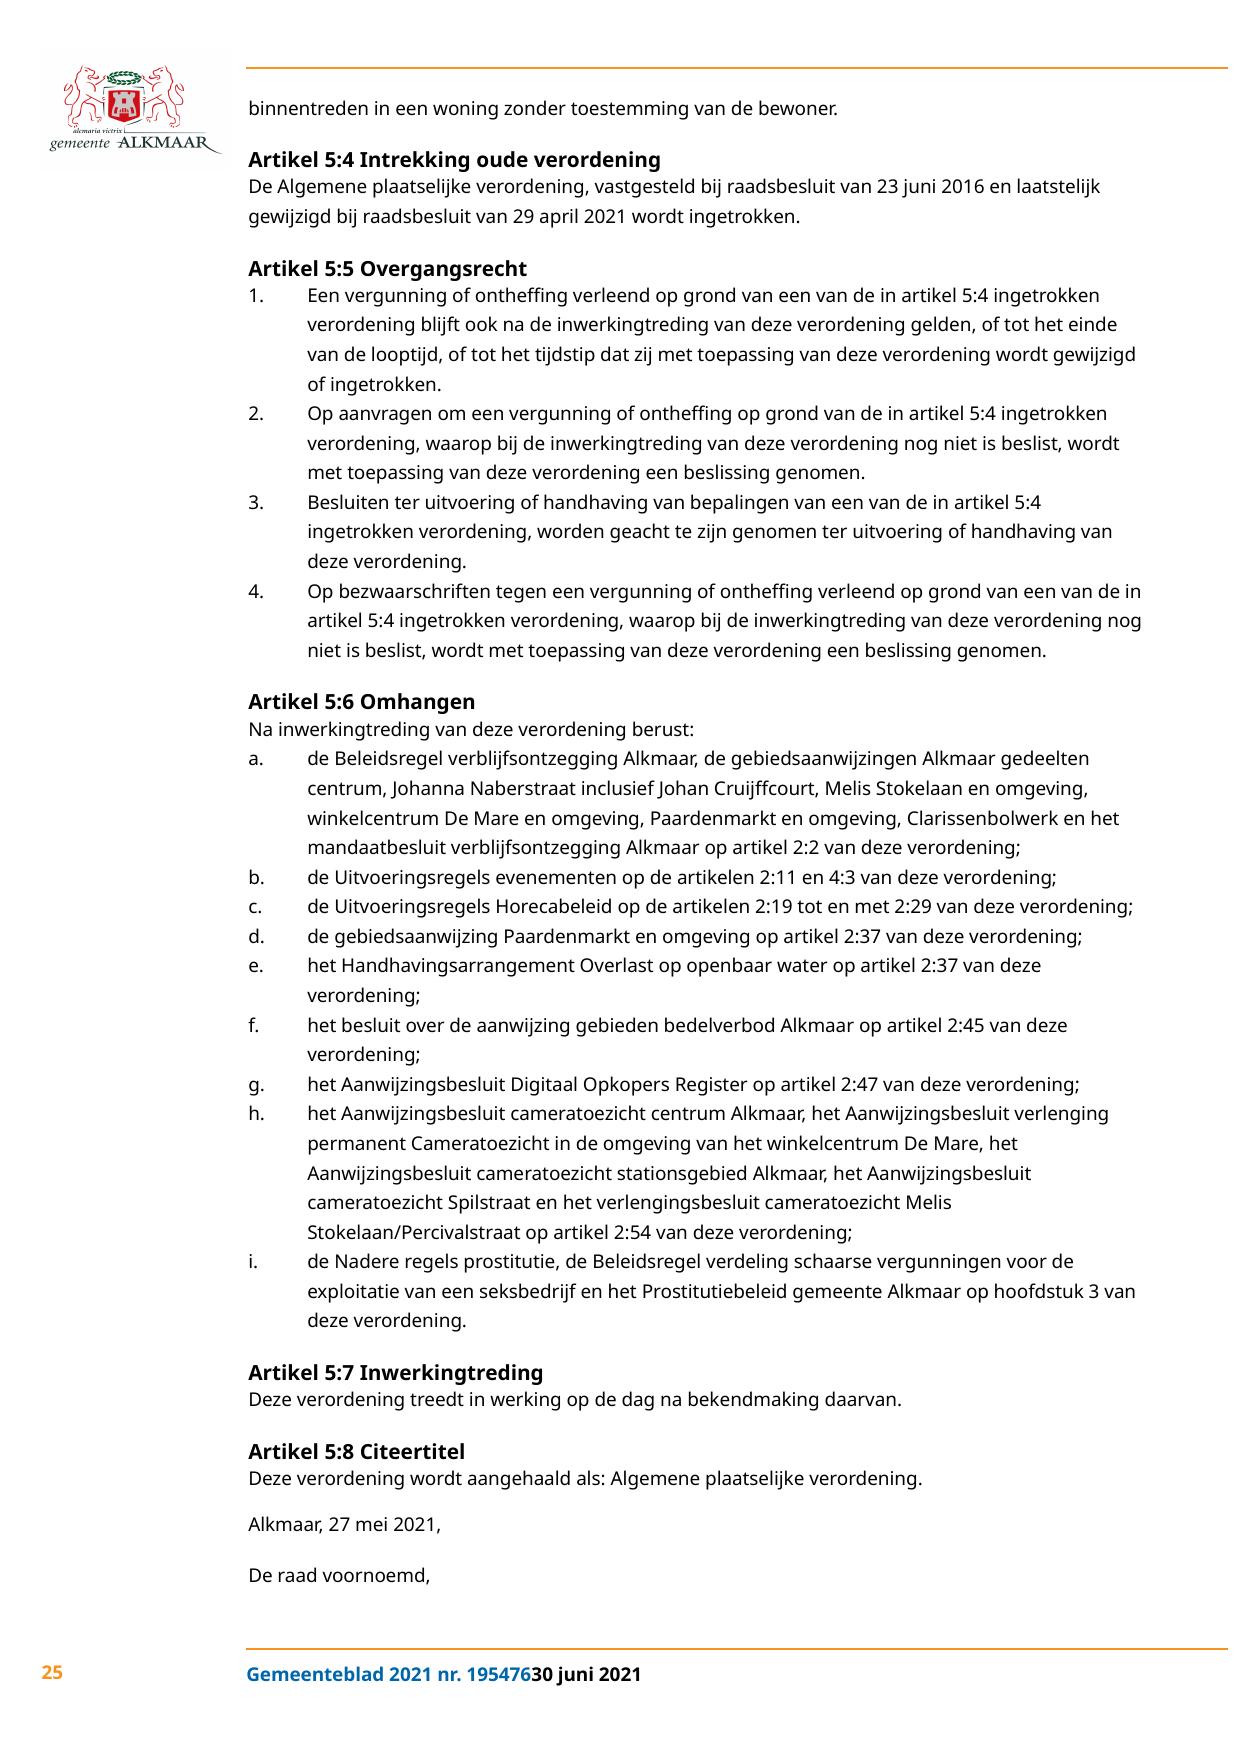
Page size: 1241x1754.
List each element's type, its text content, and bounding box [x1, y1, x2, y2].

text Na inwerkingtreding van deze verordening berust: [248, 716, 1152, 742]
text Deze verordening treedt in werking op de dag na bekendmaking daarvan. [248, 1386, 1152, 1412]
picture [41, 47, 231, 172]
list het Handhavingsarrangement Overlast op openbaar water op artikel 2:37 van deze verordening; [248, 953, 1152, 1008]
text binnentreden in een woning zonder toestemming van de bewoner. [248, 95, 1152, 121]
list de gebiedsaanwijzing Paardenmarkt en omgeving op artikel 2:37 van deze verordening; [248, 923, 1152, 949]
text Artikel 5:6 Omhangen [248, 687, 1152, 716]
text Artikel 5:4 Intrekking oude verordening [248, 145, 1152, 174]
text De Algemene plaatselijke verordening, vastgesteld bij raadsbesluit van 23 juni 2016 en laatstelijk gewijzigd bij raadsbesluit van 29 april 2021 wordt ingetrokken. [248, 174, 1152, 229]
list de Uitvoeringsregels Horecabeleid op de artikelen 2:19 tot en met 2:29 van deze verordening; [248, 893, 1152, 919]
list de Beleidsregel verblijfsontzegging Alkmaar, de gebiedsaanwijzingen Alkmaar gedeelten centrum, Johanna Naberstraat inclusief Johan Cruijffcourt, Melis Stokelaan en omgeving, winkelcentrum De Mare en omgeving, Paardenmarkt en omgeving, Clarissenbolwerk en het mandaatbesluit verblijfsontzegging Alkmaar op artikel 2:2 van deze verordening; [248, 746, 1152, 860]
text Artikel 5:5 Overgangsrecht [248, 254, 1152, 282]
list de Uitvoeringsregels evenementen op de artikelen 2:11 en 4:3 van deze verordening; [248, 864, 1152, 889]
list Een vergunning of ontheffing verleend op grond van een van de in artikel 5:4 ingetrokken verordening blijft ook na de inwerkingtreding van deze verordening gelden, of tot het einde van de looptijd, of tot het tijdstip dat zij met toepassing van deze verordening wordt gewijzigd of ingetrokken. [248, 282, 1152, 397]
list Op aanvragen om een vergunning of ontheffing op grond van de in artikel 5:4 ingetrokken verordening, waarop bij de inwerkingtreding van deze verordening nog niet is beslist, wordt met toepassing van deze verordening een beslissing genomen. [248, 400, 1152, 485]
text De raad voornoemd, [248, 1562, 1152, 1588]
text Alkmaar, 27 mei 2021, [248, 1511, 1152, 1537]
text Deze verordening wordt aangehaald als: Algemene plaatselijke verordening. [248, 1465, 1152, 1491]
text Artikel 5:8 Citeertitel [248, 1437, 1152, 1465]
list het Aanwijzingsbesluit cameratoezicht centrum Alkmaar, het Aanwijzingsbesluit verlenging permanent Cameratoezicht in de omgeving van het winkelcentrum De Mare, het Aanwijzingsbesluit cameratoezicht stationsgebied Alkmaar, het Aanwijzingsbesluit cameratoezicht Spilstraat en het verlengingsbesluit cameratoezicht Melis Stokelaan/Percivalstraat op artikel 2:54 van deze verordening; [248, 1101, 1152, 1244]
list Op bezwaarschriften tegen een vergunning of ontheffing verleend op grond van een van de in artikel 5:4 ingetrokken verordening, waarop bij de inwerkingtreding van deze verordening nog niet is beslist, wordt met toepassing van deze verordening een beslissing genomen. [248, 578, 1152, 663]
list Besluiten ter uitvoering of handhaving van bepalingen van een van de in artikel 5:4 ingetrokken verordening, worden geacht te zijn genomen ter uitvoering of handhaving van deze verordening. [248, 489, 1152, 574]
list het Aanwijzingsbesluit Digitaal Opkopers Register op artikel 2:47 van deze verordening; [248, 1071, 1152, 1097]
list de Nadere regels prostitutie, de Beleidsregel verdeling schaarse vergunningen voor de exploitatie van een seksbedrijf en het Prostitutiebeleid gemeente Alkmaar op hoofdstuk 3 van deze verordening. [248, 1248, 1152, 1333]
list het besluit over de aanwijzing gebieden bedelverbod Alkmaar op artikel 2:45 van deze verordening; [248, 1012, 1152, 1067]
text Artikel 5:7 Inwerkingtreding [248, 1358, 1152, 1386]
